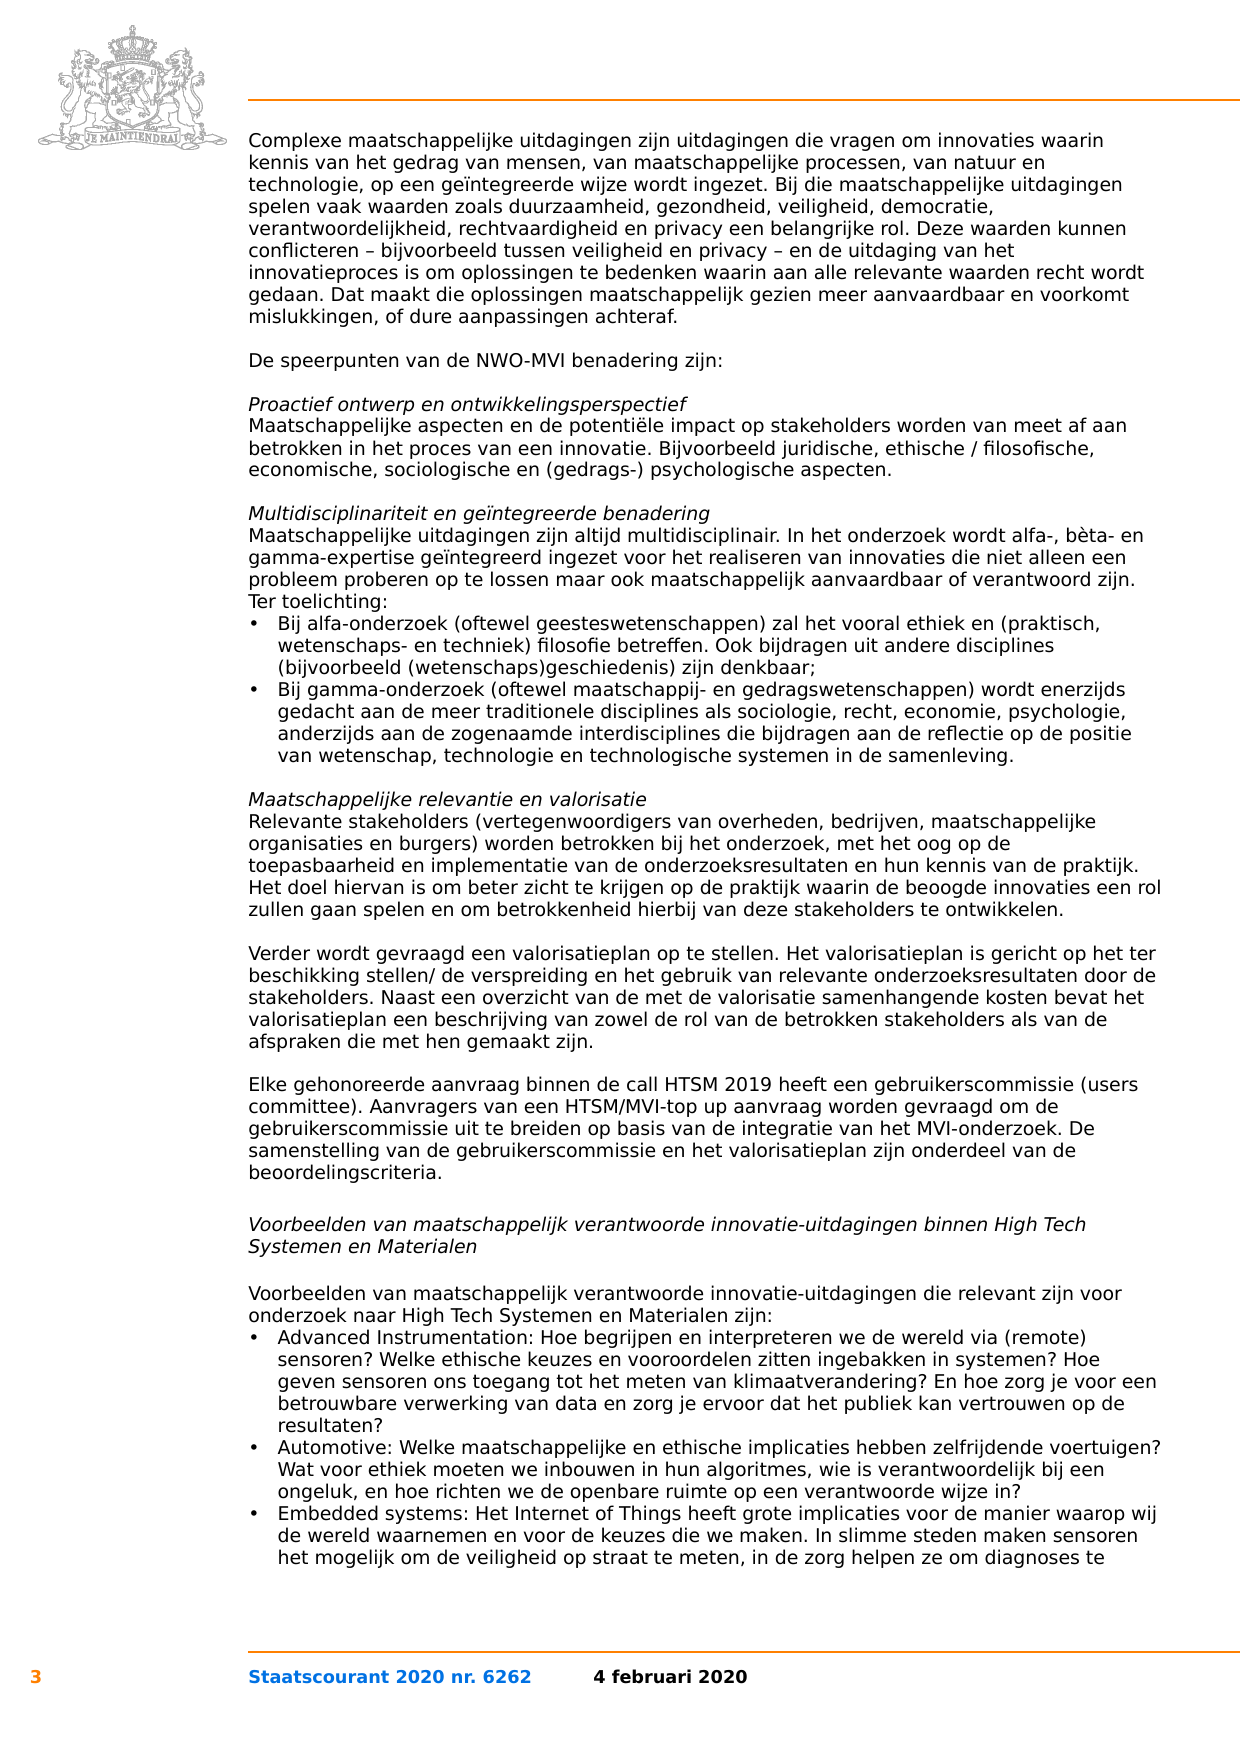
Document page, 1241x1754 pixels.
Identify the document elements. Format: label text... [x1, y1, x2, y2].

text Voorbeelden van maatschappelijk verantwoorde innovatie-uitdagingen die relevant zijn voor onderzoek naar High Tech Systemen en Materialen zijn: [248, 1283, 1163, 1327]
text • Embedded systems: Het Internet of Things heeft grote implicaties voor de manier waarop wij de wereld waarnemen en voor de keuzes die we maken. In slimme steden maken sensoren het mogelijk om de veiligheid op straat te meten, in de zorg helpen ze om diagnoses te [248, 1503, 1163, 1569]
text • Advanced Instrumentation: Hoe begrijpen en interpreteren we de wereld via (remote) sensoren? Welke ethische keuzes en vooroordelen zitten ingebakken in systemen? Hoe geven sensoren ons toegang tot het meten van klimaatverandering? En hoe zorg je voor een betrouwbare verwerking van data en zorg je ervoor dat het publiek kan vertrouwen op de resultaten? [248, 1327, 1163, 1437]
text Relevante stakeholders (vertegenwoordigers van overheden, bedrijven, maatschappelijke organisaties en burgers) worden betrokken bij het onderzoek, met het oog op de toepasbaarheid en implementatie van de onderzoeksresultaten en hun kennis van de praktijk. Het doel hiervan is om beter zicht te krijgen op de praktijk waarin de beoogde innovaties een rol zullen gaan spelen en om betrokkenheid hierbij van deze stakeholders te ontwikkelen. [248, 811, 1163, 921]
picture [38, 25, 227, 150]
text Ter toelichting: [248, 591, 1163, 613]
text Maatschappelijke relevantie en valorisatie [248, 789, 1163, 811]
text Proactief ontwerp en ontwikkelingsperspectief [248, 393, 1163, 415]
text • Bij alfa-onderzoek (oftewel geesteswetenschappen) zal het vooral ethiek en (praktisch, wetenschaps- en techniek) filosofie betreffen. Ook bijdragen uit andere disciplines (bijvoorbeeld (wetenschaps)geschiedenis) zijn denkbaar; [248, 613, 1163, 679]
text De speerpunten van de NWO-MVI benadering zijn: [248, 349, 1163, 372]
text Verder wordt gevraagd een valorisatieplan op te stellen. Het valorisatieplan is gericht op het ter beschikking stellen/ de verspreiding en het gebruik van relevante onderzoeksresultaten door de stakeholders. Naast een overzicht van de met de valorisatie samenhangende kosten bevat het valorisatieplan een beschrijving van zowel de rol van de betrokken stakeholders als van de afspraken die met hen gemaakt zijn. [248, 943, 1163, 1052]
text Multidisciplinariteit en geïntegreerde benadering [248, 503, 1163, 525]
text Maatschappelijke aspecten en de potentiële impact op stakeholders worden van meet af aan betrokken in het proces van een innovatie. Bijvoorbeeld juridische, ethische / filosofische, economische, sociologische en (gedrags-) psychologische aspecten. [248, 415, 1163, 481]
subtitle Voorbeelden van maatschappelijk verantwoorde innovatie-uitdagingen binnen High Tech Systemen en Materialen [248, 1214, 1163, 1258]
text • Automotive: Welke maatschappelijke en ethische implicaties hebben zelfrijdende voertuigen? Wat voor ethiek moeten we inbouwen in hun algoritmes, wie is verantwoordelijk bij een ongeluk, en hoe richten we de openbare ruimte op een verantwoorde wijze in? [248, 1437, 1163, 1503]
text Complexe maatschappelijke uitdagingen zijn uitdagingen die vragen om innovaties waarin kennis van het gedrag van mensen, van maatschappelijke processen, van natuur en technologie, op een geïntegreerde wijze wordt ingezet. Bij die maatschappelijke uitdagingen spelen vaak waarden zoals duurzaamheid, gezondheid, veiligheid, democratie, verantwoordelijkheid, rechtvaardigheid en privacy een belangrijke rol. Deze waarden kunnen conflicteren – bijvoorbeeld tussen veiligheid en privacy – en de uitdaging van het innovatieproces is om oplossingen te bedenken waarin aan alle relevante waarden recht wordt gedaan. Dat maakt die oplossingen maatschappelijk gezien meer aanvaardbaar en voorkomt mislukkingen, of dure aanpassingen achteraf. [248, 130, 1163, 328]
text Elke gehonoreerde aanvraag binnen de call HTSM 2019 heeft een gebruikerscommissie (users committee). Aanvragers van een HTSM/MVI-top up aanvraag worden gevraagd om de gebruikerscommissie uit te breiden op basis van de integratie van het MVI-onderzoek. De samenstelling van de gebruikerscommissie en het valorisatieplan zijn onderdeel van de beoordelingscriteria. [248, 1074, 1163, 1184]
text Maatschappelijke uitdagingen zijn altijd multidisciplinair. In het onderzoek wordt alfa-, bèta- en gamma-expertise geïntegreerd ingezet voor het realiseren van innovaties die niet alleen een probleem proberen op te lossen maar ook maatschappelijk aanvaardbaar of verantwoord zijn. [248, 525, 1163, 591]
text • Bij gamma-onderzoek (oftewel maatschappij- en gedragswetenschappen) wordt enerzijds gedacht aan de meer traditionele disciplines als sociologie, recht, economie, psychologie, anderzijds aan de zogenaamde interdisciplines die bijdragen aan de reflectie op de positie van wetenschap, technologie en technologische systemen in de samenleving. [248, 679, 1163, 767]
